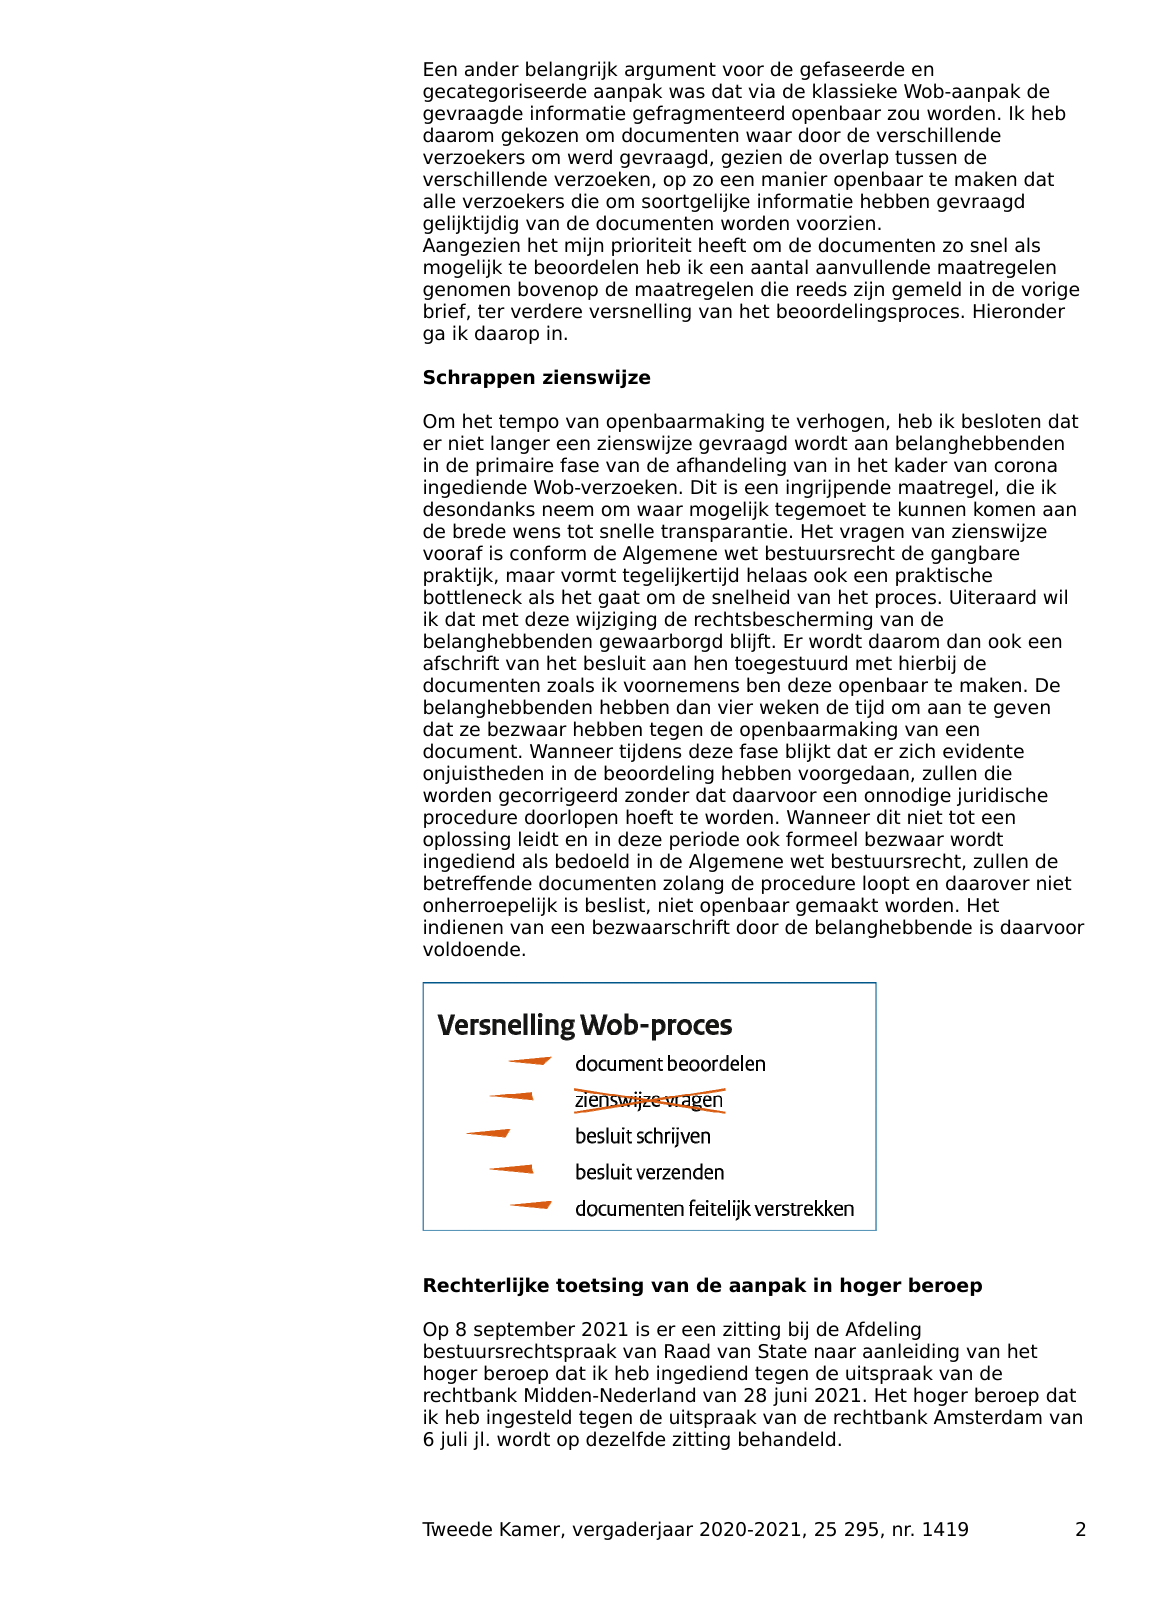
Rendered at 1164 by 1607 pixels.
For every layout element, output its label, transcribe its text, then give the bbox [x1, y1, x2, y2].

text Aangezien het mijn prioriteit heeft om de documenten zo snel als mogelijk te beoordelen heb ik een aantal aanvullende maatregelen genomen bovenop de maatregelen die reeds zijn gemeld in de vorige brief, ter verdere versnelling van het beoordelingsproces. Hieronder ga ik daarop in. [422, 235, 1087, 345]
text Op 8 september 2021 is er een zitting bij de Afdeling bestuursrechtspraak van Raad van State naar aanleiding van het hoger beroep dat ik heb ingediend tegen de uitspraak van de rechtbank Midden-Nederland van 28 juni 2021. Het hoger beroep dat ik heb ingesteld tegen de uitspraak van de rechtbank Amsterdam van 6 juli jl. wordt op dezelfde zitting behandeld. [422, 1319, 1087, 1451]
subtitle Rechterlijke toetsing van de aanpak in hoger beroep [422, 1275, 1087, 1297]
picture [422, 982, 877, 1231]
text Om het tempo van openbaarmaking te verhogen, heb ik besloten dat er niet langer een zienswijze gevraagd wordt aan belanghebbenden in de primaire fase van de afhandeling van in het kader van corona ingediende Wob-verzoeken. Dit is een ingrijpende maatregel, die ik desondanks neem om waar mogelijk tegemoet te kunnen komen aan de brede wens tot snelle transparantie. Het vragen van zienswijze vooraf is conform de Algemene wet bestuursrecht de gangbare praktijk, maar vormt tegelijkertijd helaas ook een praktische bottleneck als het gaat om de snelheid van het proces. Uiteraard wil ik dat met deze wijziging de rechtsbescherming van de belanghebbenden gewaarborgd blijft. Er wordt daarom dan ook een afschrift van het besluit aan hen toegestuurd met hierbij de documenten zoals ik voornemens ben deze openbaar te maken. De belanghebbenden hebben dan vier weken de tijd om aan te geven dat ze bezwaar hebben tegen de openbaarmaking van een document. Wanneer tijdens deze fase blijkt dat er zich evidente onjuistheden in de beoordeling hebben voorgedaan, zullen die worden gecorrigeerd zonder dat daarvoor een onnodige juridische procedure doorlopen hoeft te worden. Wanneer dit niet tot een oplossing leidt en in deze periode ook formeel bezwaar wordt ingediend als bedoeld in de Algemene wet bestuursrecht, zullen de betreffende documenten zolang de procedure loopt en daarover niet onherroepelijk is beslist, niet openbaar gemaakt worden. Het indienen van een bezwaarschrift door de belanghebbende is daarvoor voldoende. [422, 411, 1087, 961]
text Een ander belangrijk argument voor de gefaseerde en gecategoriseerde aanpak was dat via de klassieke Wob-aanpak de gevraagde informatie gefragmenteerd openbaar zou worden. Ik heb daarom gekozen om documenten waar door de verschillende verzoekers om werd gevraagd, gezien de overlap tussen de verschillende verzoeken, op zo een manier openbaar te maken dat alle verzoekers die om soortgelijke informatie hebben gevraagd gelijktijdig van de documenten worden voorzien. [422, 59, 1087, 235]
subtitle Schrappen zienswijze [422, 367, 1087, 389]
